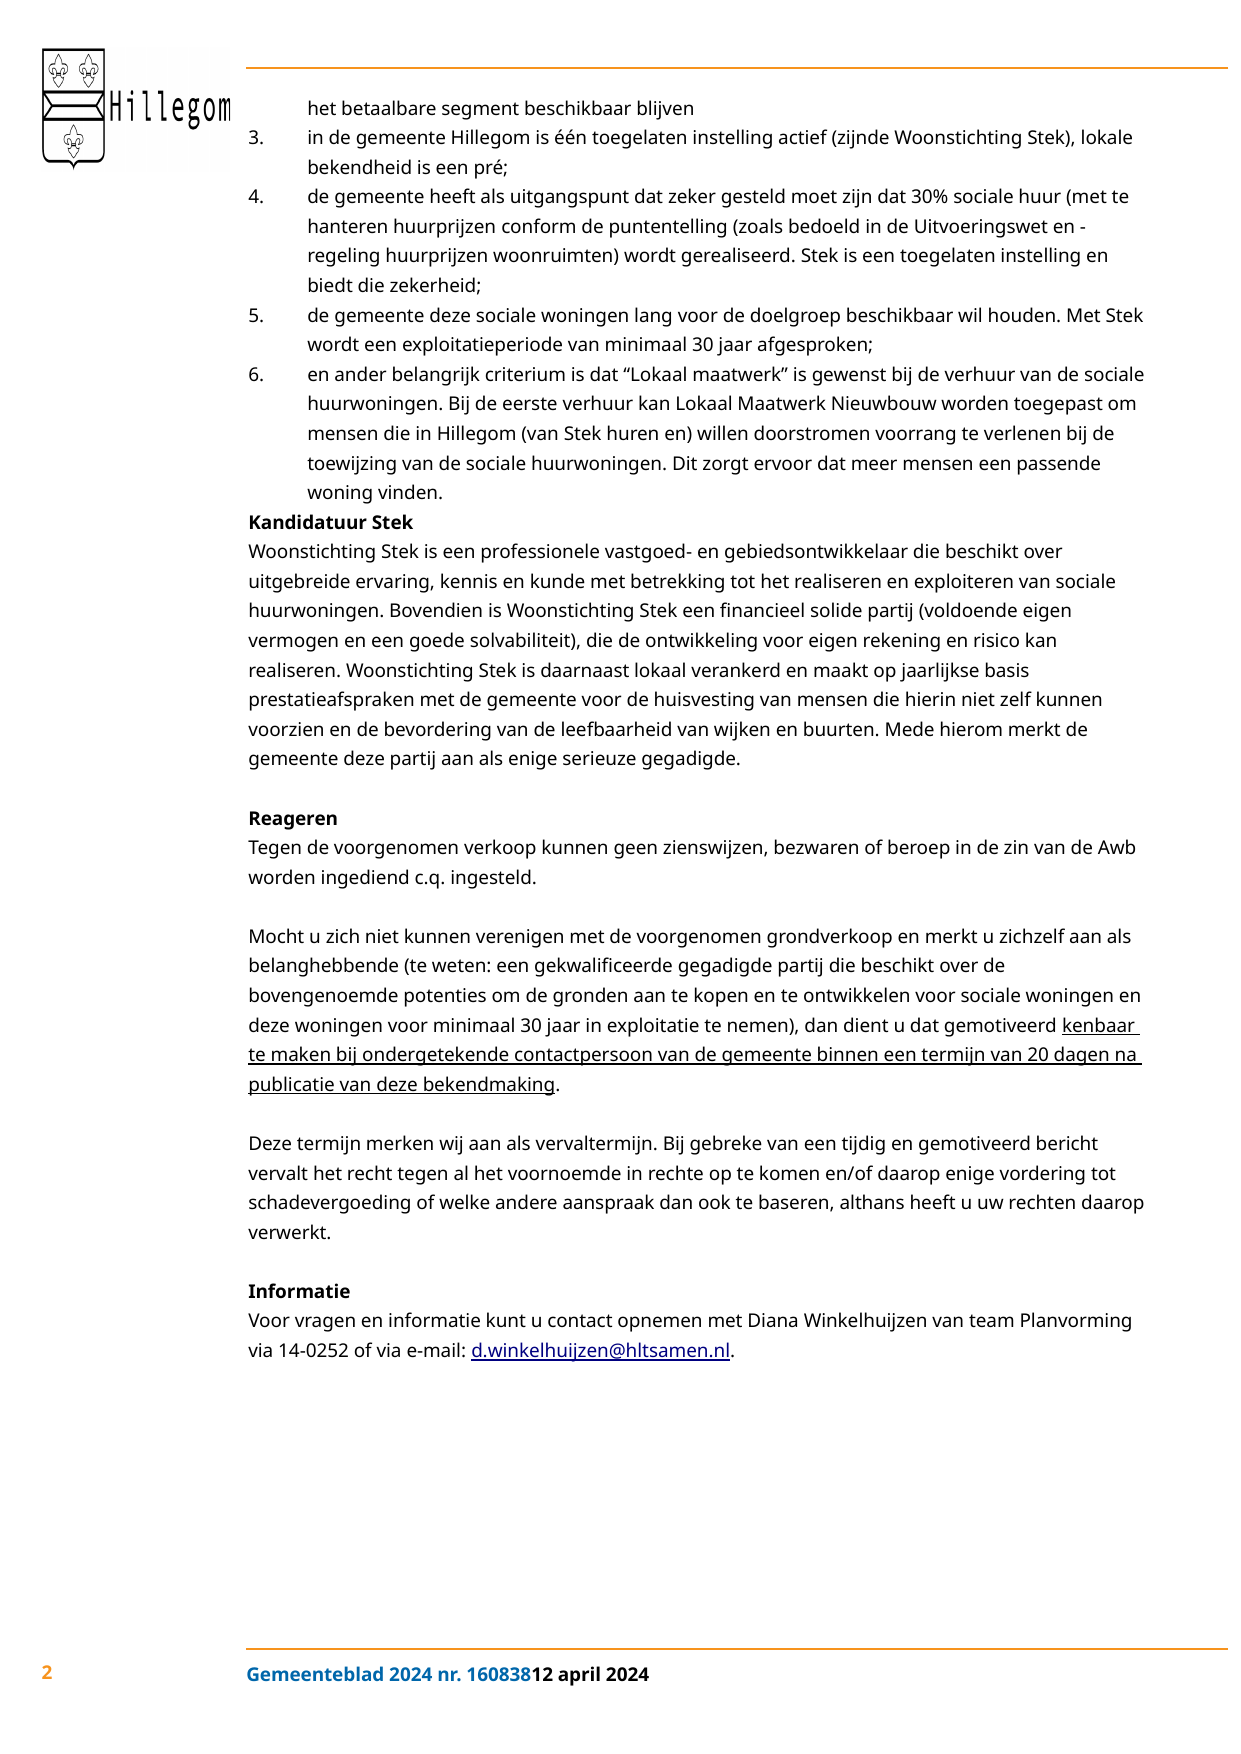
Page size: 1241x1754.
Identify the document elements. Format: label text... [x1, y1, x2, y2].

text Tegen de voorgenomen verkoop kunnen geen zienswijzen, bezwaren of beroep in de zin van de Awb worden ingediend c.q. ingesteld. [248, 834, 1152, 890]
list de gemeente deze sociale woningen lang voor de doelgroep beschikbaar wil houden. Met Stek wordt een exploitatieperiode van minimaal 30 jaar afgesproken; [248, 302, 1152, 357]
text Reageren [248, 805, 1152, 831]
picture [41, 47, 231, 172]
text Kandidatuur Stek [248, 509, 1152, 535]
list het betaalbare segment beschikbaar blijven [248, 95, 1152, 121]
text Voor vragen en informatie kunt u contact opnemen met Diana Winkelhuijzen van team Planvorming via 14-0252 of via e-mail: d.winkelhuijzen@hltsamen.nl. [248, 1308, 1152, 1363]
text Deze termijn merken wij aan als vervaltermijn. Bij gebreke van een tijdig en gemotiveerd bericht vervalt het recht tegen al het voornoemde in rechte op te komen en/of daarop enige vordering tot schadevergoeding of welke andere aanspraak dan ook te baseren, althans heeft u uw rechten daarop verwerkt. [248, 1130, 1152, 1245]
list en ander belangrijk criterium is dat “Lokaal maatwerk” is gewenst bij de verhuur van de sociale huurwoningen. Bij de eerste verhuur kan Lokaal Maatwerk Nieuwbouw worden toegepast om mensen die in Hillegom (van Stek huren en) willen doorstromen voorrang te verlenen bij de toewijzing van de sociale huurwoningen. Dit zorgt ervoor dat meer mensen een passende woning vinden. [248, 361, 1152, 505]
list in de gemeente Hillegom is één toegelaten instelling actief (zijnde Woonstichting Stek), lokale bekendheid is een pré; [248, 124, 1152, 180]
text Woonstichting Stek is een professionele vastgoed- en gebiedsontwikkelaar die beschikt over uitgebreide ervaring, kennis en kunde met betrekking tot het realiseren en exploiteren van sociale huurwoningen. Bovendien is Woonstichting Stek een financieel solide partij (voldoende eigen vermogen en een goede solvabiliteit), die de ontwikkeling voor eigen rekening en risico kan realiseren. Woonstichting Stek is daarnaast lokaal verankerd en maakt op jaarlijkse basis prestatieafspraken met de gemeente voor de huisvesting van mensen die hierin niet zelf kunnen voorzien en de bevordering van de leefbaarheid van wijken en buurten. Mede hierom merkt de gemeente deze partij aan als enige serieuze gegadigde. [248, 538, 1152, 771]
text Informatie [248, 1278, 1152, 1304]
text Mocht u zich niet kunnen verenigen met de voorgenomen grondverkoop en merkt u zichzelf aan als belanghebbende (te weten: een gekwalificeerde gegadigde partij die beschikt over de bovengenoemde potenties om de gronden aan te kopen en te ontwikkelen voor sociale woningen en deze woningen voor minimaal 30 jaar in exploitatie te nemen), dan dient u dat gemotiveerd kenbaar te maken bij ondergetekende contactpersoon van de gemeente binnen een termijn van 20 dagen na publicatie van deze bekendmaking. [248, 923, 1152, 1097]
list de gemeente heeft als uitgangspunt dat zeker gesteld moet zijn dat 30% sociale huur (met te hanteren huurprijzen ​conform de puntentelling (zoals bedoeld in de Uitvoeringswet en -regeling huurprijzen woonruimten) wordt gerealiseerd. Stek is een toegelaten instelling en biedt die zekerheid; [248, 183, 1152, 298]
